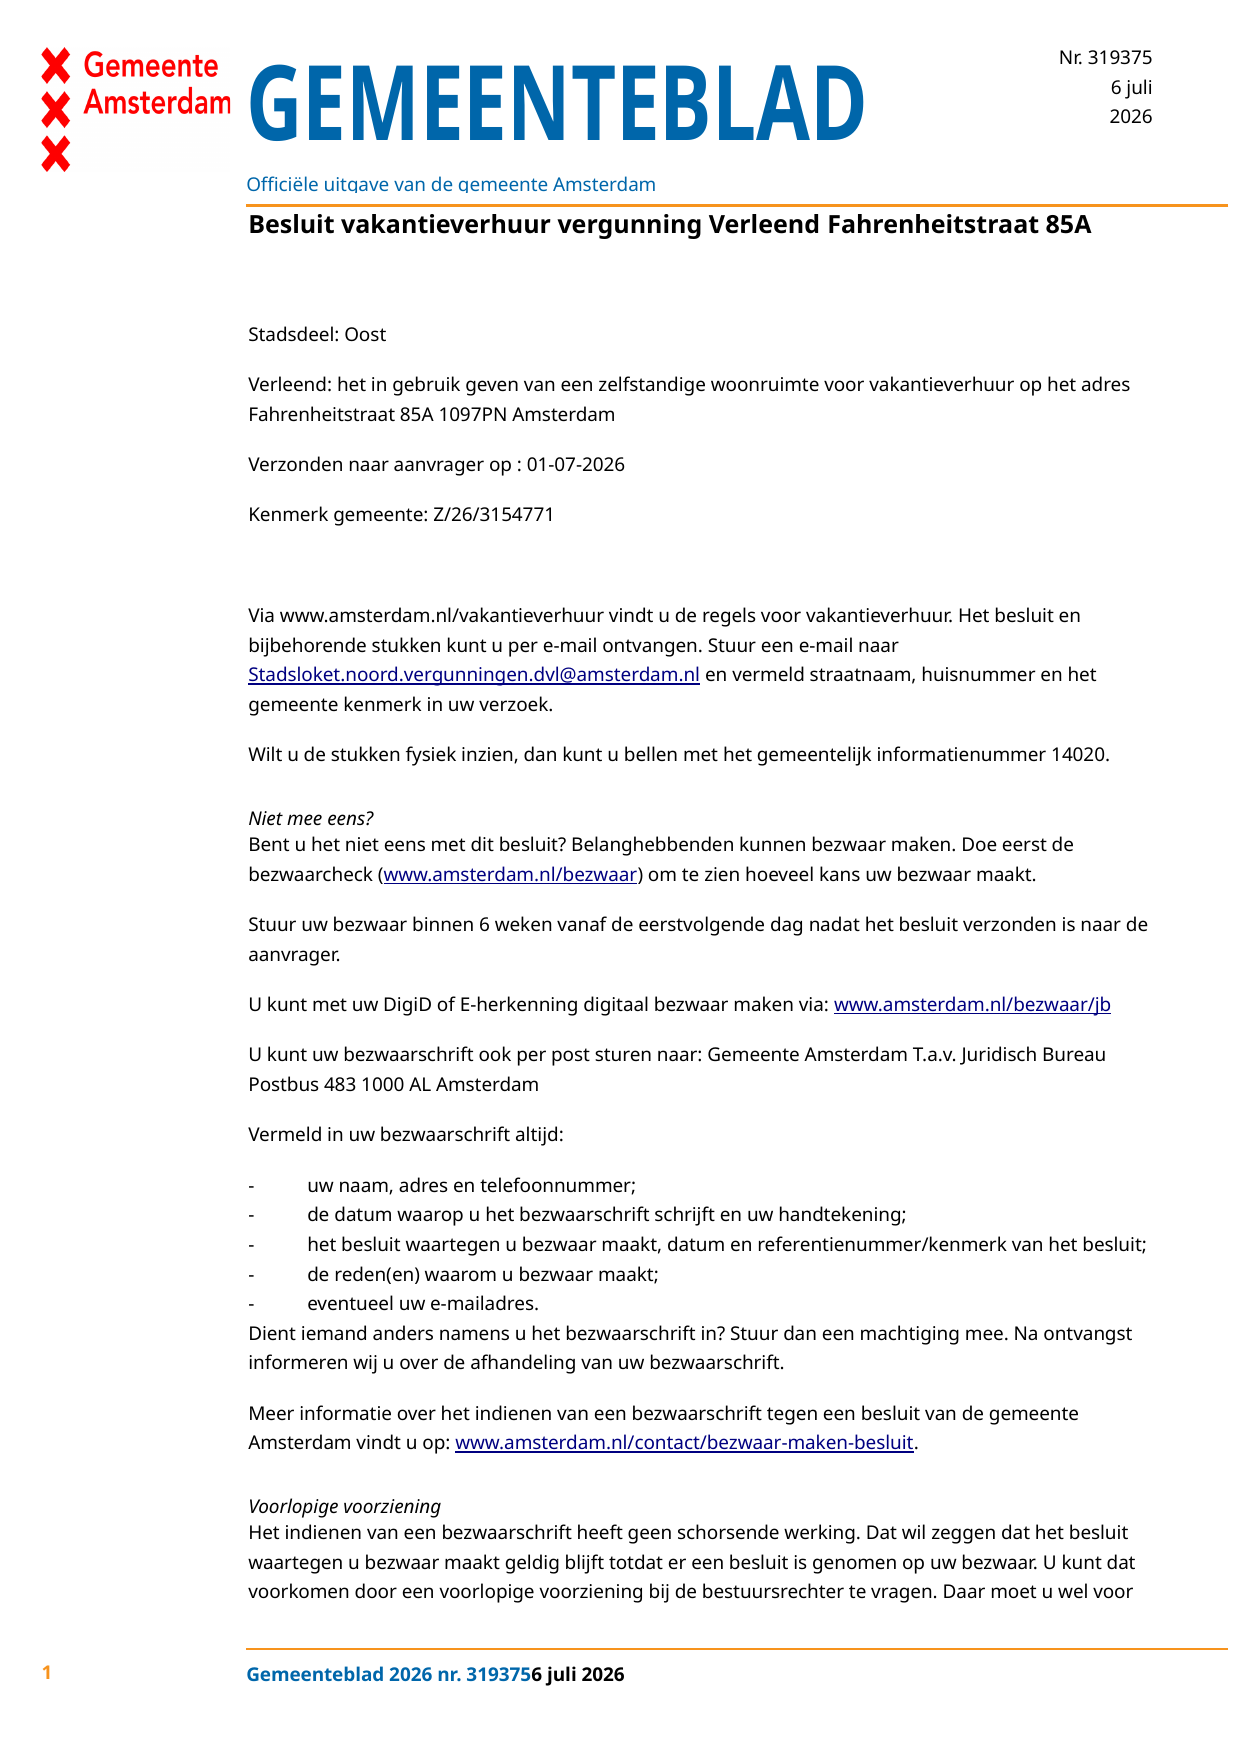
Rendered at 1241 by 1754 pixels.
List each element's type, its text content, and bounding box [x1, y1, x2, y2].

text U kunt met uw DigiD of E-herkenning digitaal bezwaar maken via: www.amsterdam.nl/bezwaar/jb [248, 991, 1152, 1017]
picture [41, 47, 231, 172]
text Wilt u de stukken fysiek inzien, dan kunt u bellen met het gemeentelijk informatienummer 14020. [248, 742, 1152, 767]
text Niet mee eens? [248, 806, 1152, 831]
list het besluit waartegen u bezwaar maakt, datum en referentienummer/kenmerk van het besluit; [248, 1231, 1152, 1257]
text Vermeld in uw bezwaarschrift altijd: [248, 1122, 1152, 1147]
text Verleend: het in gebruik geven van een zelfstandige woonruimte voor vakantieverhuur op het adres Fahrenheitstraat 85A 1097PN Amsterdam [248, 371, 1152, 426]
text Bent u het niet eens met dit besluit? Belanghebbenden kunnen bezwaar maken. Doe eerst de bezwaarcheck (www.amsterdam.nl/bezwaar) om te zien hoeveel kans uw bezwaar maakt. [248, 831, 1152, 887]
list uw naam, adres en telefoonnummer; [248, 1172, 1152, 1198]
text U kunt uw bezwaarschrift ook per post sturen naar: Gemeente Amsterdam T.a.v. Juridisch Bureau Postbus 483 1000 AL Amsterdam [248, 1042, 1152, 1097]
text Het indienen van een bezwaarschrift heeft geen schorsende werking. Dat wil zeggen dat het besluit waartegen u bezwaar maakt geldig blijft totdat er een besluit is genomen op uw bezwaar. U kunt dat voorkomen door een voorlopige voorziening bij de bestuursrechter te vragen. Daar moet u wel voor [248, 1519, 1152, 1604]
list de datum waarop u het bezwaarschrift schrijft en uw handtekening; [248, 1202, 1152, 1227]
list eventueel uw e-mailadres. [248, 1290, 1152, 1316]
text Dient iemand anders namens u het bezwaarschrift in? Stuur dan een machtiging mee. Na ontvangst informeren wij u over de afhandeling van uw bezwaarschrift. [248, 1320, 1152, 1375]
text Kenmerk gemeente: Z/26/3154771 [248, 502, 1152, 527]
text Besluit vakantieverhuur vergunning Verleend Fahrenheitstraat 85A [248, 207, 1152, 241]
text Verzonden naar aanvrager op : 01-07-2026 [248, 451, 1152, 477]
list de reden(en) waarom u bezwaar maakt; [248, 1261, 1152, 1287]
text Via www.amsterdam.nl/vakantieverhuur vindt u de regels voor vakantieverhuur. Het besluit en bijbehorende stukken kunt u per e-mail ontvangen. Stuur een e-mail naar Stadsloket.noord.vergunningen.dvl@amsterdam.nl en vermeld straatnaam, huisnummer en het gemeente kenmerk in uw verzoek. [248, 602, 1152, 717]
text Stadsdeel: Oost [248, 321, 1152, 346]
text Voorlopige voorziening [248, 1493, 1152, 1519]
text Meer informatie over het indienen van een bezwaarschrift tegen een besluit van de gemeente Amsterdam vindt u op: www.amsterdam.nl/contact/bezwaar-maken-besluit. [248, 1400, 1152, 1455]
text Stuur uw bezwaar binnen 6 weken vanaf de eerstvolgende dag nadat het besluit verzonden is naar de aanvrager. [248, 911, 1152, 967]
